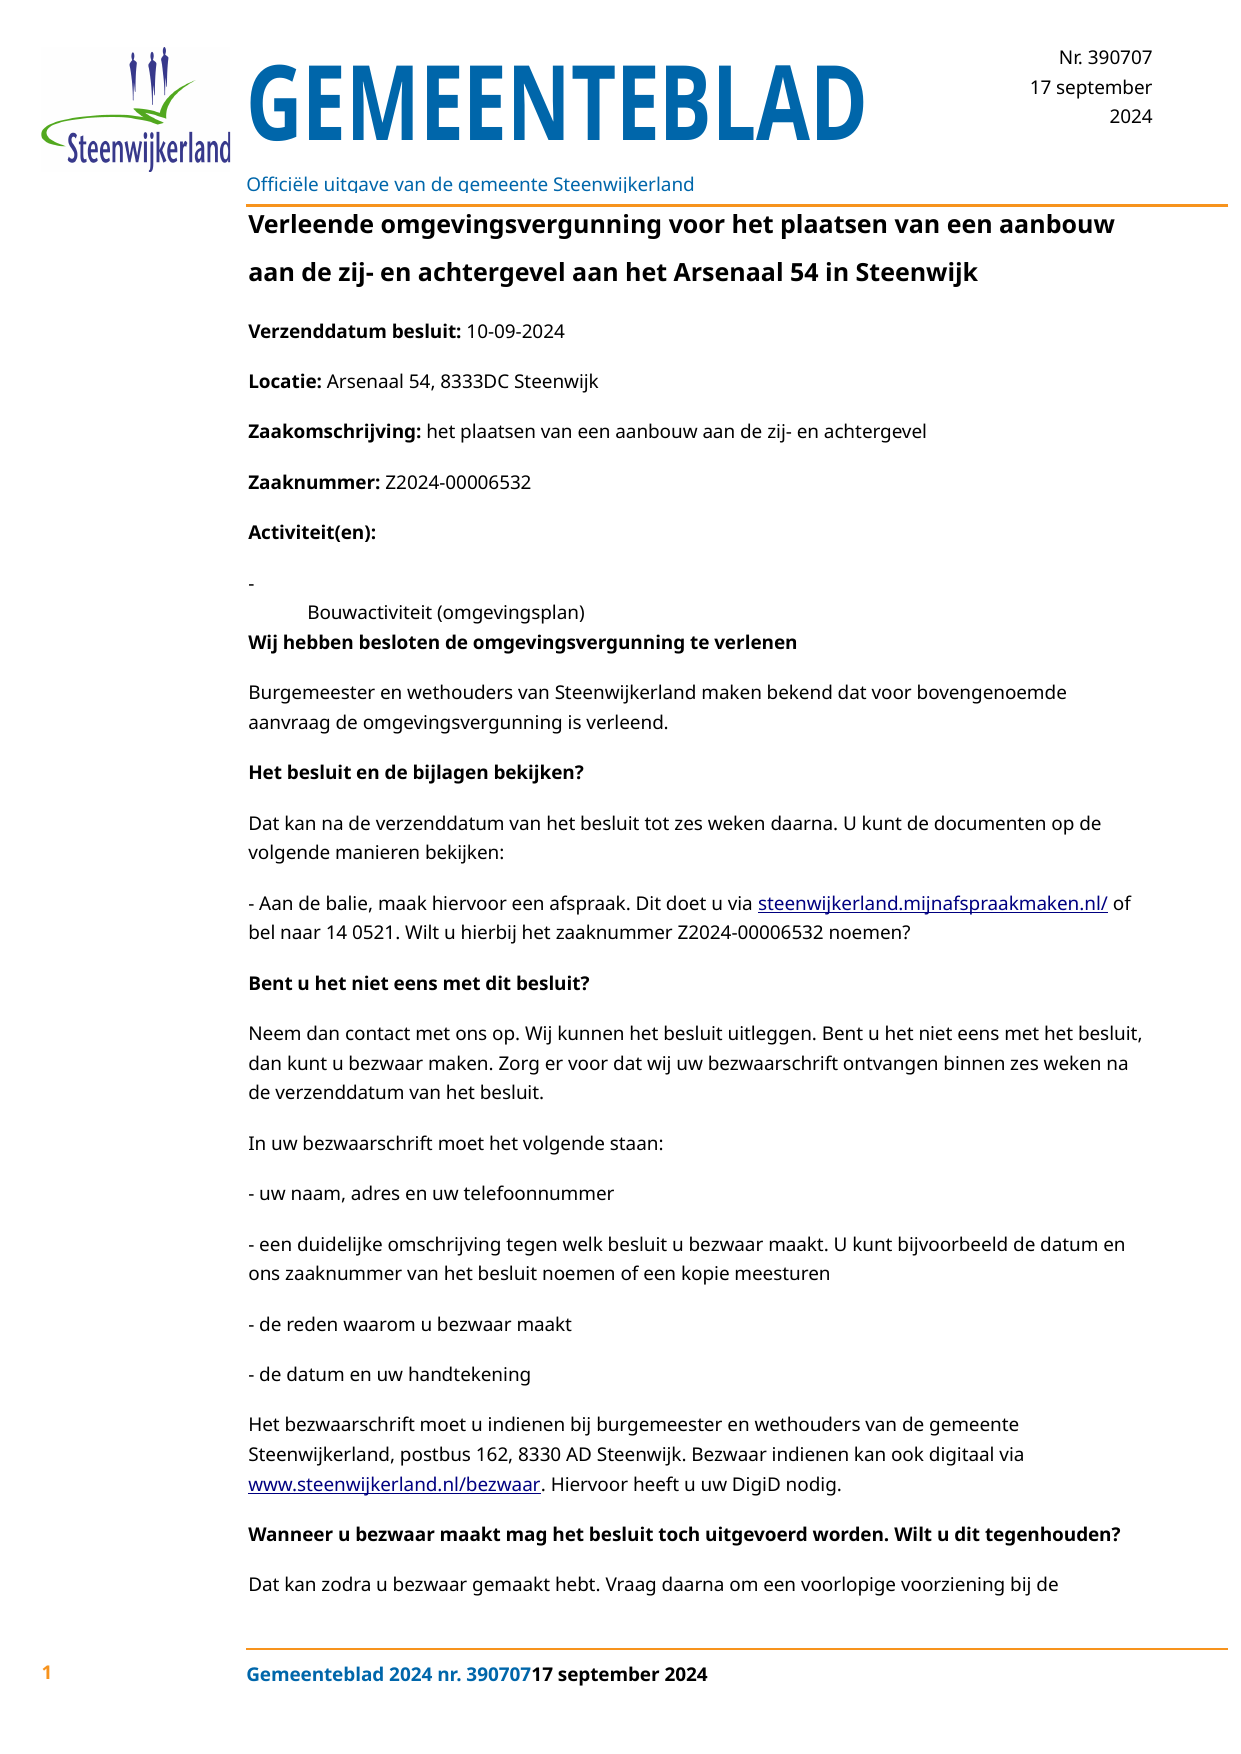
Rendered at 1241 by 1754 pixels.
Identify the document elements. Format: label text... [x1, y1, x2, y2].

text Zaaknummer: Z2024-00006532 [248, 469, 1152, 495]
text Zaakomschrijving: het plaatsen van een aanbouw aan de zij- en achtergevel [248, 419, 1152, 444]
picture [41, 47, 231, 172]
text - uw naam, adres en uw telefoonnummer [248, 1180, 1152, 1206]
text Bent u het niet eens met dit besluit? [248, 970, 1152, 996]
text - de datum en uw handtekening [248, 1361, 1152, 1387]
text Het bezwaarschrift moet u indienen bij burgemeester en wethouders van de gemeente Steenwijkerland, postbus 162, 8330 AD Steenwijk. Bezwaar indienen kan ook digitaal via www.steenwijkerland.nl/bezwaar. Hiervoor heeft u uw DigiD nodig. [248, 1412, 1152, 1497]
text Verzenddatum besluit: 10-09-2024 [248, 318, 1152, 344]
text Locatie: Arsenaal 54, 8333DC Steenwijk [248, 368, 1152, 394]
text Wij hebben besloten de omgevingsvergunning te verlenen [248, 629, 1152, 655]
text - een duidelijke omschrijving tegen welk besluit u bezwaar maakt. U kunt bijvoorbeeld de datum en ons zaaknummer van het besluit noemen of een kopie meesturen [248, 1231, 1152, 1286]
text Dat kan na de verzenddatum van het besluit tot zes weken daarna. U kunt de documenten op de volgende manieren bekijken: [248, 810, 1152, 865]
list Bouwactiviteit (omgevingsplan) [248, 599, 1152, 625]
text - de reden waarom u bezwaar maakt [248, 1311, 1152, 1337]
text - Aan de balie, maak hiervoor een afspraak. Dit doet u via steenwijkerland.mijnafspraakmaken.nl/ of bel naar 14 0521. Wilt u hierbij het zaaknummer Z2024-00006532 noemen? [248, 890, 1152, 945]
text Het besluit en de bijlagen bekijken? [248, 759, 1152, 785]
text Verleende omgevingsvergunning voor het plaatsen van een aanbouw aan de zij- en achtergevel aan het Arsenaal 54 in Steenwijk [248, 207, 1152, 288]
text Dat kan zodra u bezwaar gemaakt hebt. Vraag daarna om een voorlopige voorziening bij de [248, 1572, 1152, 1597]
text Activiteit(en): [248, 519, 1152, 545]
text Neem dan contact met ons op. Wij kunnen het besluit uitleggen. Bent u het niet eens met het besluit, dan kunt u bezwaar maken. Zorg er voor dat wij uw bezwaarschrift ontvangen binnen zes weken na de verzenddatum van het besluit. [248, 1020, 1152, 1105]
text Burgemeester en wethouders van Steenwijkerland maken bekend dat voor bovengenoemde aanvraag de omgevingsvergunning is verleend. [248, 679, 1152, 735]
text In uw bezwaarschrift moet het volgende staan: [248, 1130, 1152, 1156]
text Wanneer u bezwaar maakt mag het besluit toch uitgevoerd worden. Wilt u dit tegenhouden? [248, 1521, 1152, 1547]
